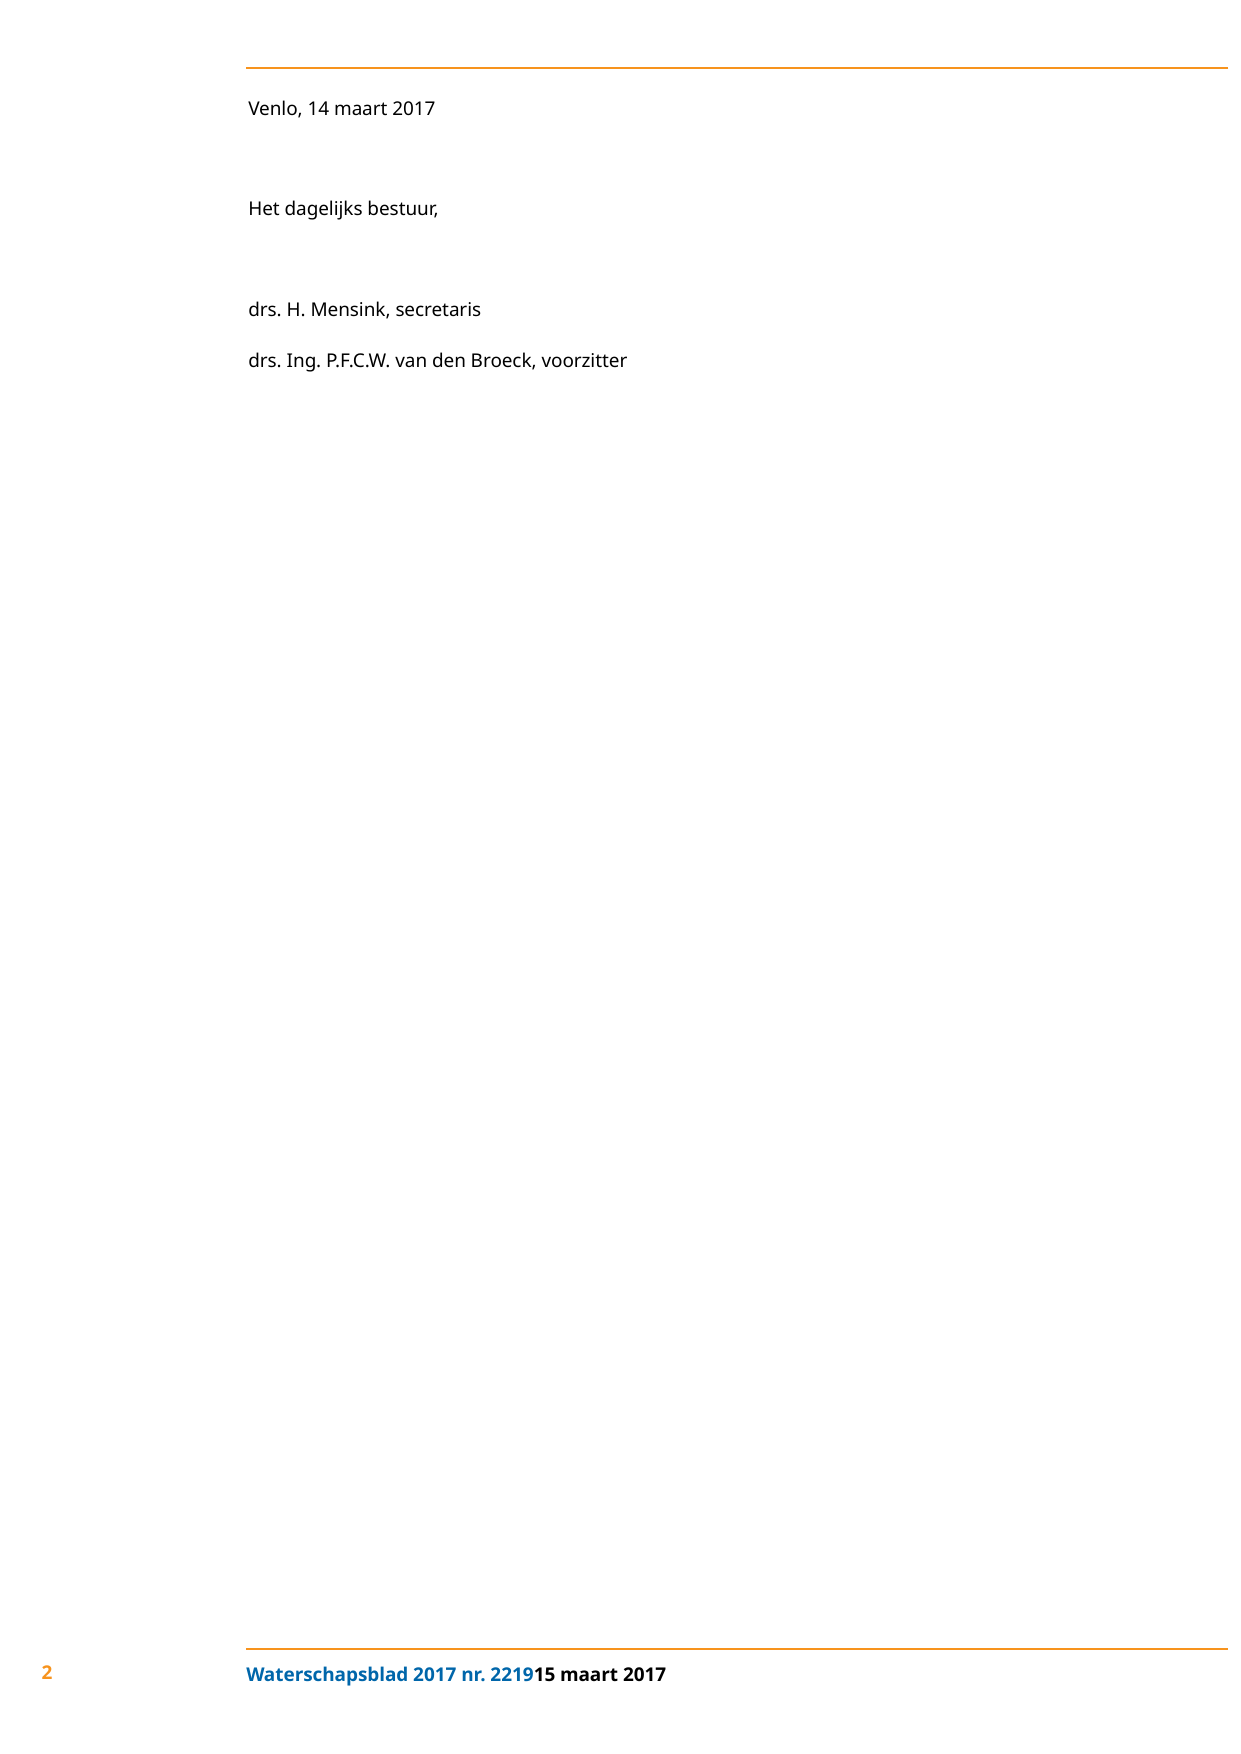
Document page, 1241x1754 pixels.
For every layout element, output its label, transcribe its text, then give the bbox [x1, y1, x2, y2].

text Venlo, 14 maart 2017 [248, 95, 1152, 121]
text drs. Ing. P.F.C.W. van den Broeck, voorzitter [248, 347, 1152, 373]
text drs. H. Mensink, secretaris [248, 296, 1152, 322]
picture [41, 47, 231, 172]
text Het dagelijks bestuur, [248, 196, 1152, 221]
